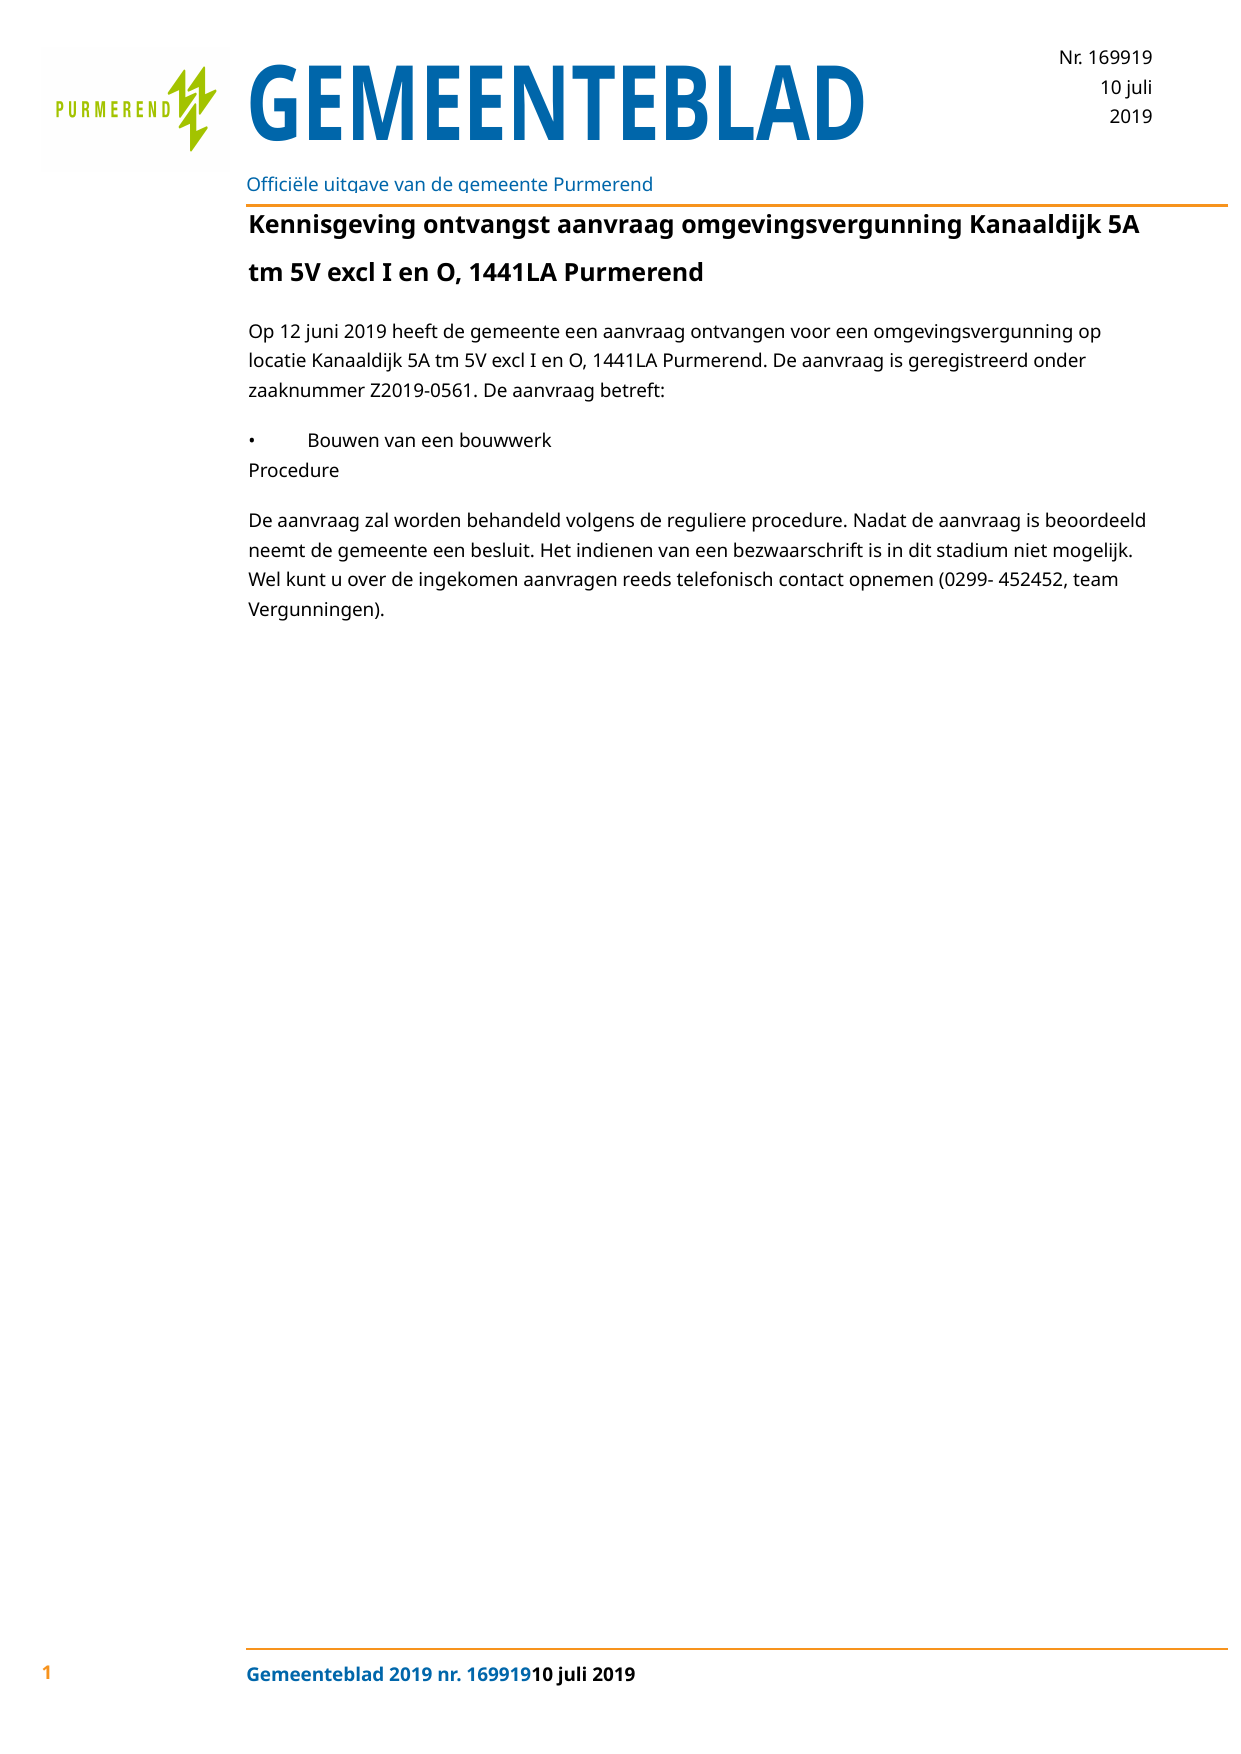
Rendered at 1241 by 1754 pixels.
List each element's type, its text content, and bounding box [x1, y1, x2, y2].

list Bouwen van een bouwwerk [248, 427, 1152, 453]
text Kennisgeving ontvangst aanvraag omgevingsvergunning Kanaaldijk 5A tm 5V excl I en O, 1441LA Purmerend [248, 207, 1152, 288]
picture [41, 47, 231, 172]
text Procedure [248, 457, 1152, 483]
text De aanvraag zal worden behandeld volgens de reguliere procedure. Nadat de aanvraag is beoordeeld neemt de gemeente een besluit. Het indienen van een bezwaarschrift is in dit stadium niet mogelijk. Wel kunt u over de ingekomen aanvragen reeds telefonisch contact opnemen (0299- 452452, team Vergunningen). [248, 507, 1152, 622]
text Op 12 juni 2019 heeft de gemeente een aanvraag ontvangen voor een omgevingsvergunning op locatie Kanaaldijk 5A tm 5V excl I en O, 1441LA Purmerend. De aanvraag is geregistreerd onder zaaknummer Z2019-0561. De aanvraag betreft: [248, 318, 1152, 403]
